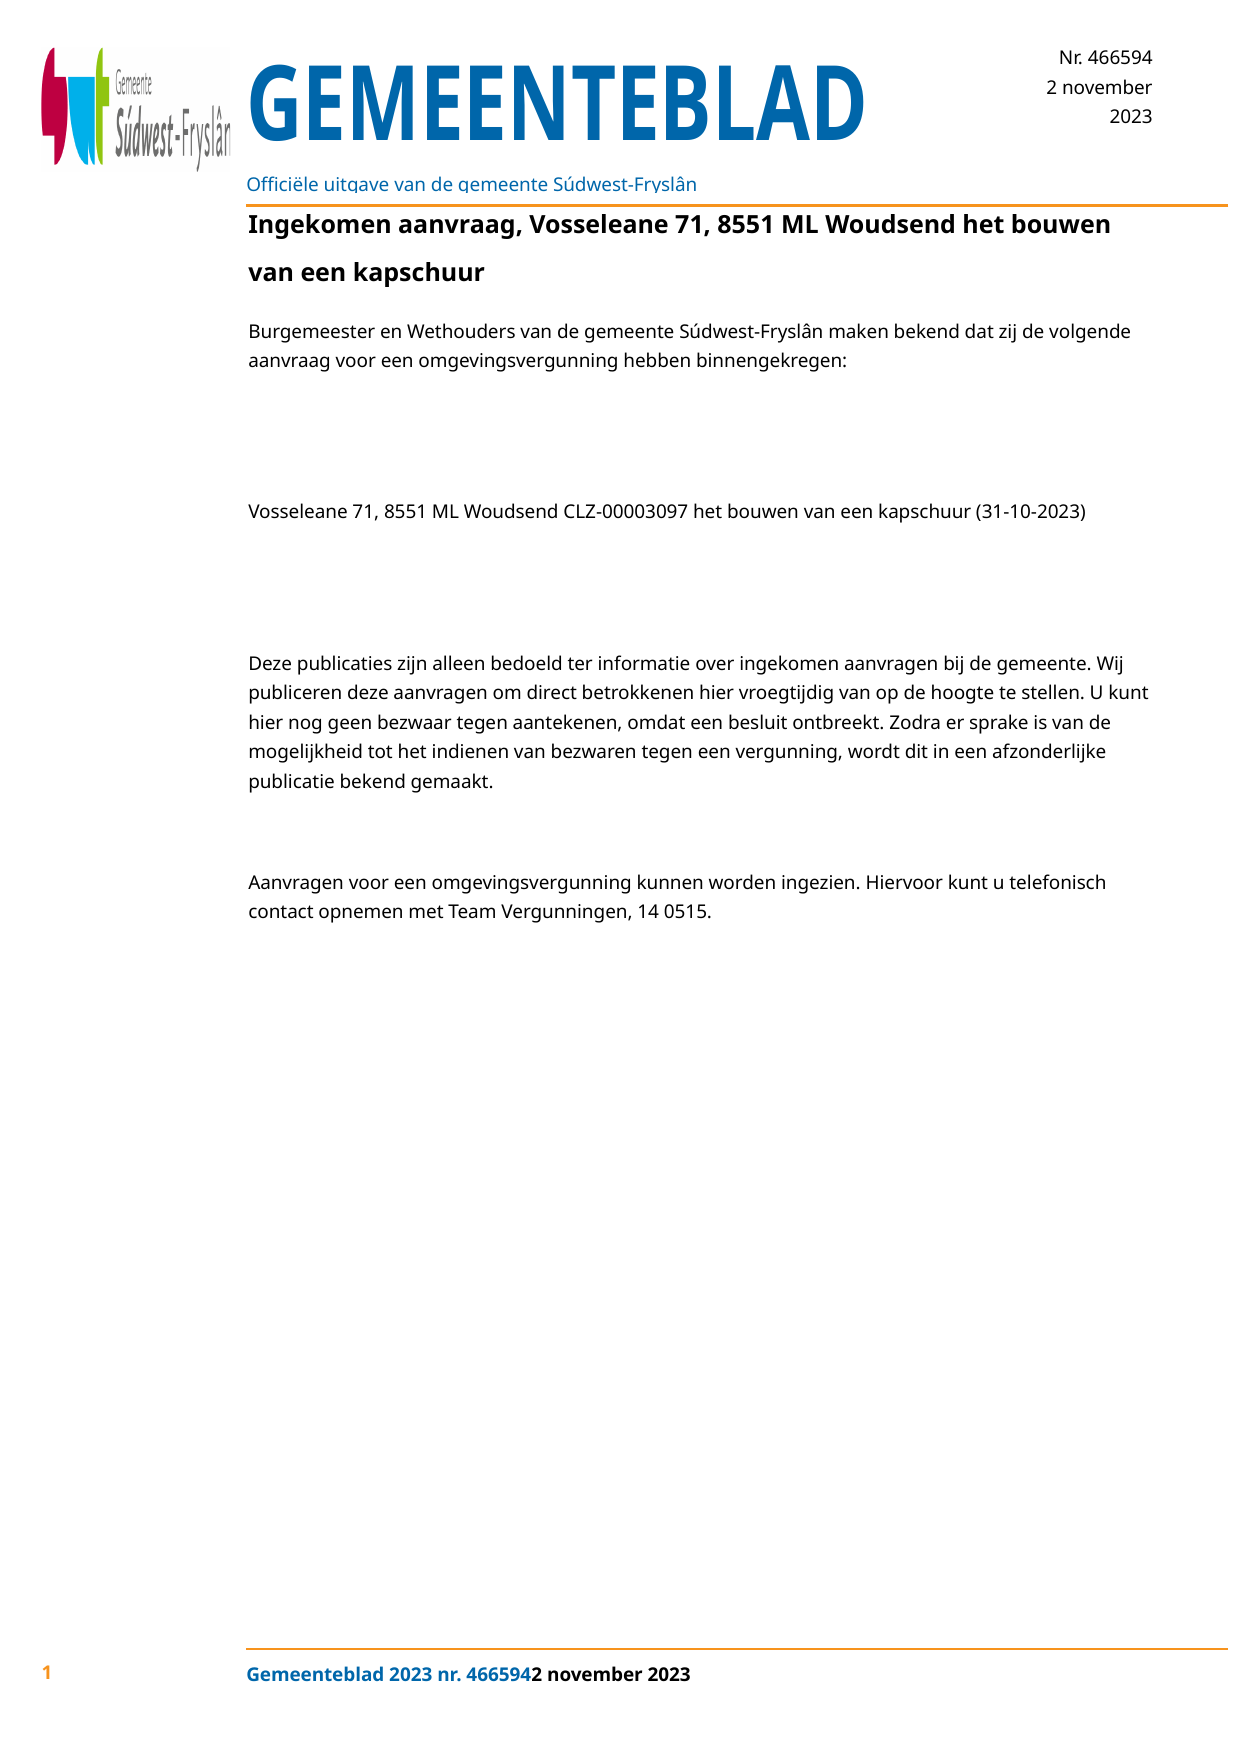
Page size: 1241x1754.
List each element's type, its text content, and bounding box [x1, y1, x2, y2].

text Ingekomen aanvraag, Vosseleane 71, 8551 ML Woudsend het bouwen van een kapschuur [248, 207, 1152, 288]
text Deze publicaties zijn alleen bedoeld ter informatie over ingekomen aanvragen bij de gemeente. Wij publiceren deze aanvragen om direct betrokkenen hier vroegtijdig van op de hoogte te stellen. U kunt hier nog geen bezwaar tegen aantekenen, omdat een besluit ontbreekt. Zodra er sprake is van de mogelijkheid tot het indienen van bezwaren tegen een vergunning, wordt dit in een afzonderlijke publicatie bekend gemaakt. [248, 650, 1152, 794]
text Burgemeester en Wethouders van de gemeente Súdwest-Fryslân maken bekend dat zij de volgende aanvraag voor een omgevingsvergunning hebben binnengekregen: [248, 318, 1152, 373]
picture [41, 47, 231, 172]
text Aanvragen voor een omgevingsvergunning kunnen worden ingezien. Hiervoor kunt u telefonisch contact opnemen met Team Vergunningen, 14 0515. [248, 869, 1152, 924]
text Vosseleane 71, 8551 ML Woudsend CLZ-00003097 het bouwen van een kapschuur (31-10-2023) [248, 499, 1152, 524]
